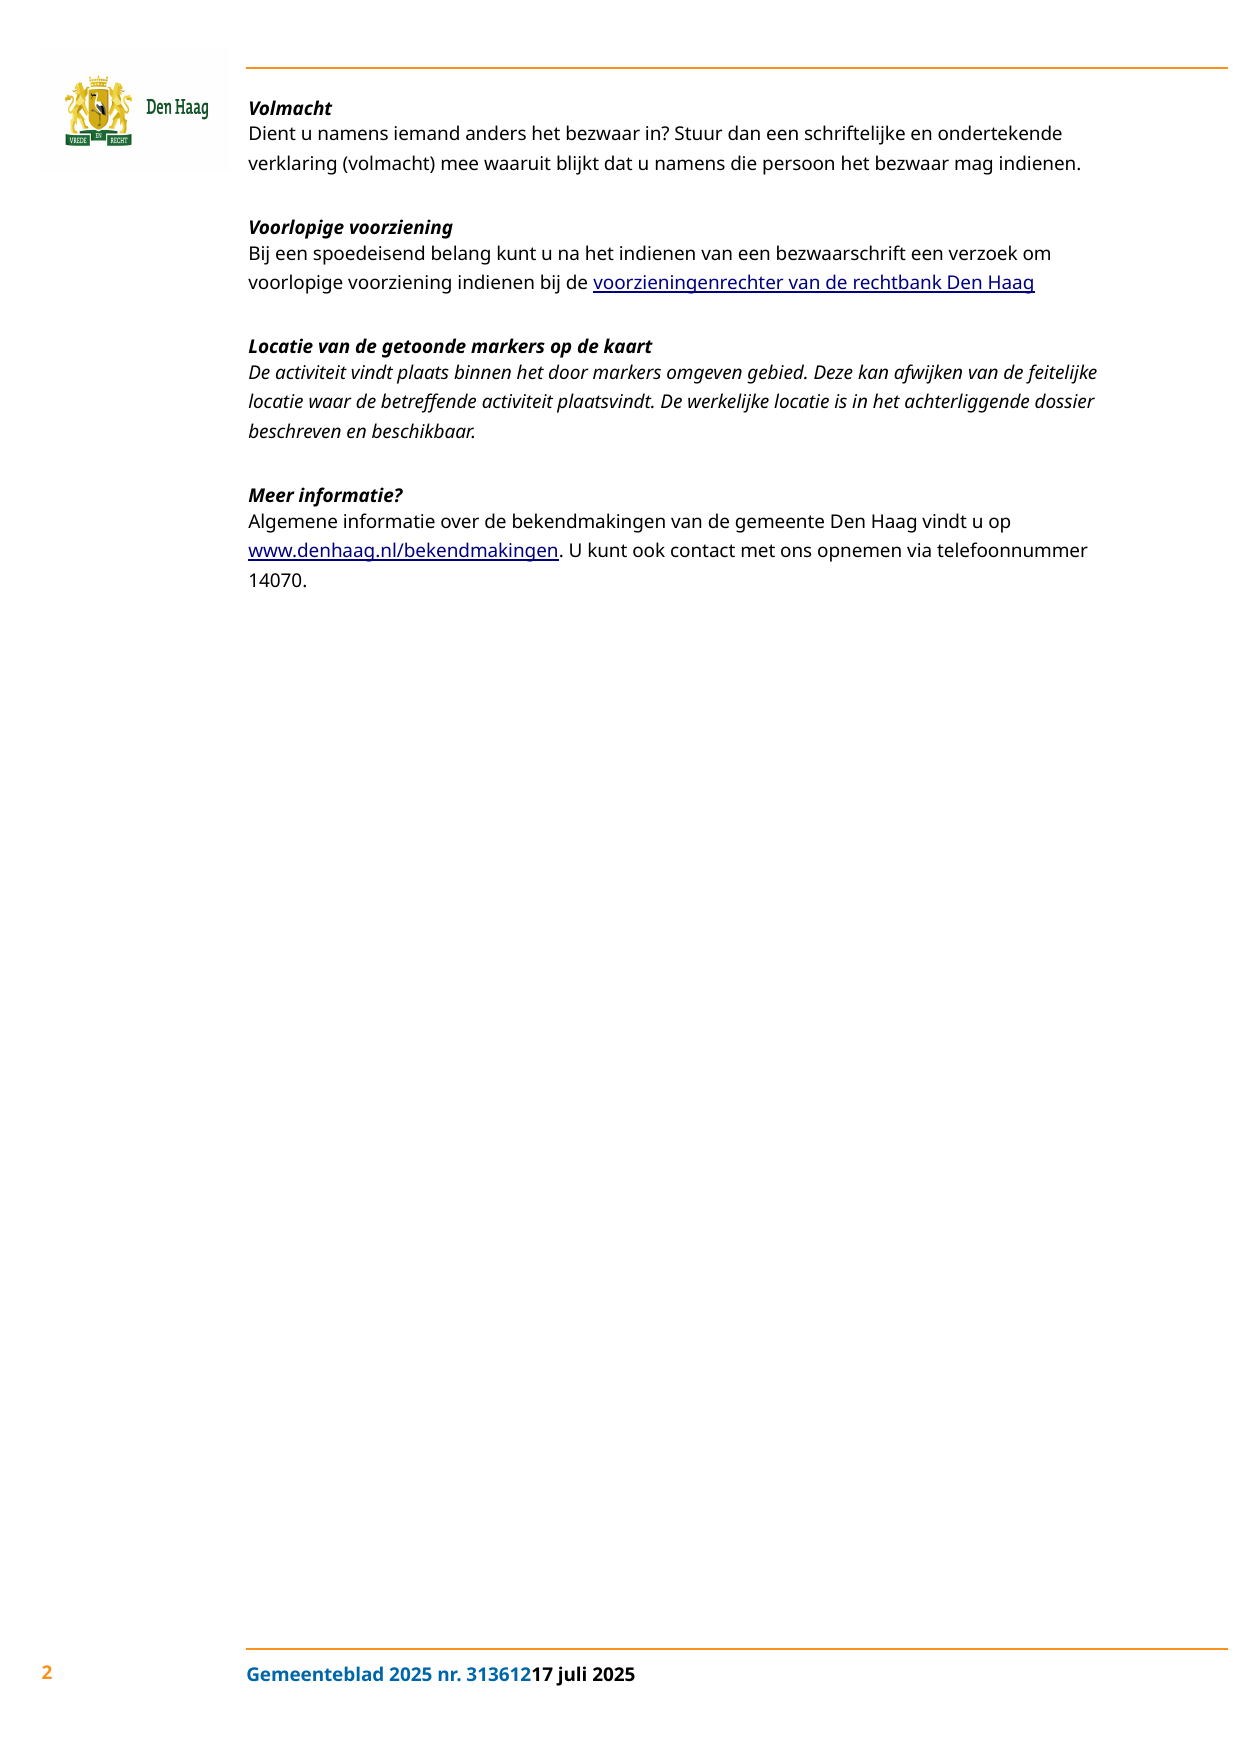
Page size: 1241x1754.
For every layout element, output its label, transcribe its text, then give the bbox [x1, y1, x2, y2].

text Bij een spoedeisend belang kunt u na het indienen van een bezwaarschrift een verzoek om voorlopige voorziening indienen bij de voorzieningenrechter van de rechtbank Den Haag [248, 240, 1152, 295]
text Dient u namens iemand anders het bezwaar in? Stuur dan een schriftelijke en ondertekende verklaring (volmacht) mee waaruit blijkt dat u namens die persoon het bezwaar mag indienen. [248, 121, 1152, 176]
text Volmacht [248, 95, 1152, 121]
text Algemene informatie over de bekendmakingen van de gemeente Den Haag vindt u op www.denhaag.nl/bekendmakingen. U kunt ook contact met ons opnemen via telefoonnummer 14070. [248, 508, 1152, 593]
text Meer informatie? [248, 482, 1152, 508]
picture [41, 47, 231, 172]
text Locatie van de getoonde markers op de kaart [248, 333, 1152, 359]
text Voorlopige voorziening [248, 214, 1152, 240]
text De activiteit vindt plaats binnen het door markers omgeven gebied. Deze kan afwijken van de feitelijke locatie waar de betreffende activiteit plaatsvindt. De werkelijke locatie is in het achterliggende dossier beschreven en beschikbaar. [248, 359, 1152, 444]
